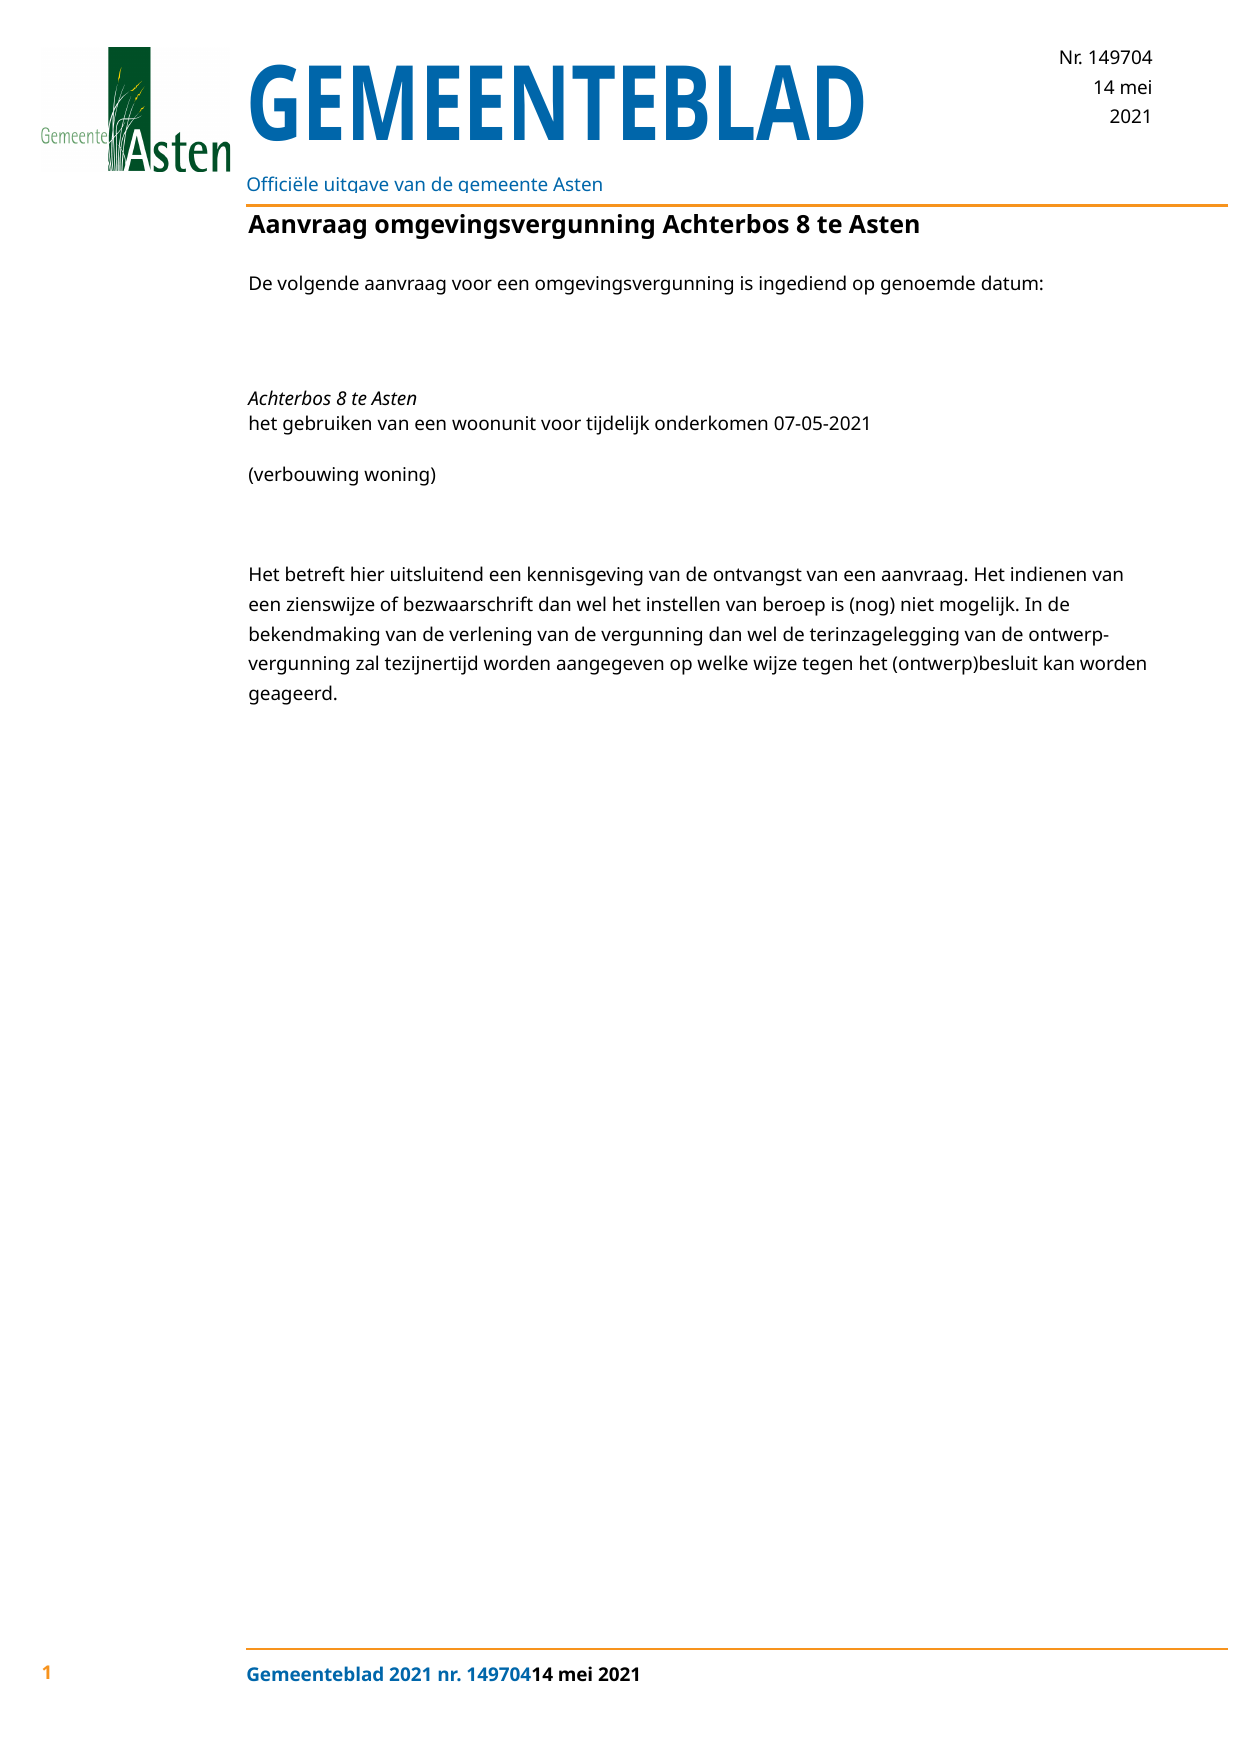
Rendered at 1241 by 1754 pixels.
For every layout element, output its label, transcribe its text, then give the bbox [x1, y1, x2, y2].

picture [41, 47, 231, 172]
text Het betreft hier uitsluitend een kennisgeving van de ontvangst van een aanvraag. Het indienen van een zienswijze of bezwaarschrift dan wel het instellen van beroep is (nog) niet mogelijk. In de bekendmaking van de verlening van de vergunning dan wel de terinzagelegging van de ontwerp-vergunning zal tezijnertijd worden aangegeven op welke wijze tegen het (ontwerp)besluit kan worden geageerd. [248, 562, 1152, 706]
text Aanvraag omgevingsvergunning Achterbos 8 te Asten [248, 207, 1152, 241]
text het gebruiken van een woonunit voor tijdelijk onderkomen 07-05-2021 [248, 410, 1152, 436]
text (verbouwing woning) [248, 461, 1152, 487]
text Achterbos 8 te Asten [248, 385, 1152, 410]
text De volgende aanvraag voor een omgevingsvergunning is ingediend op genoemde datum: [248, 270, 1152, 296]
